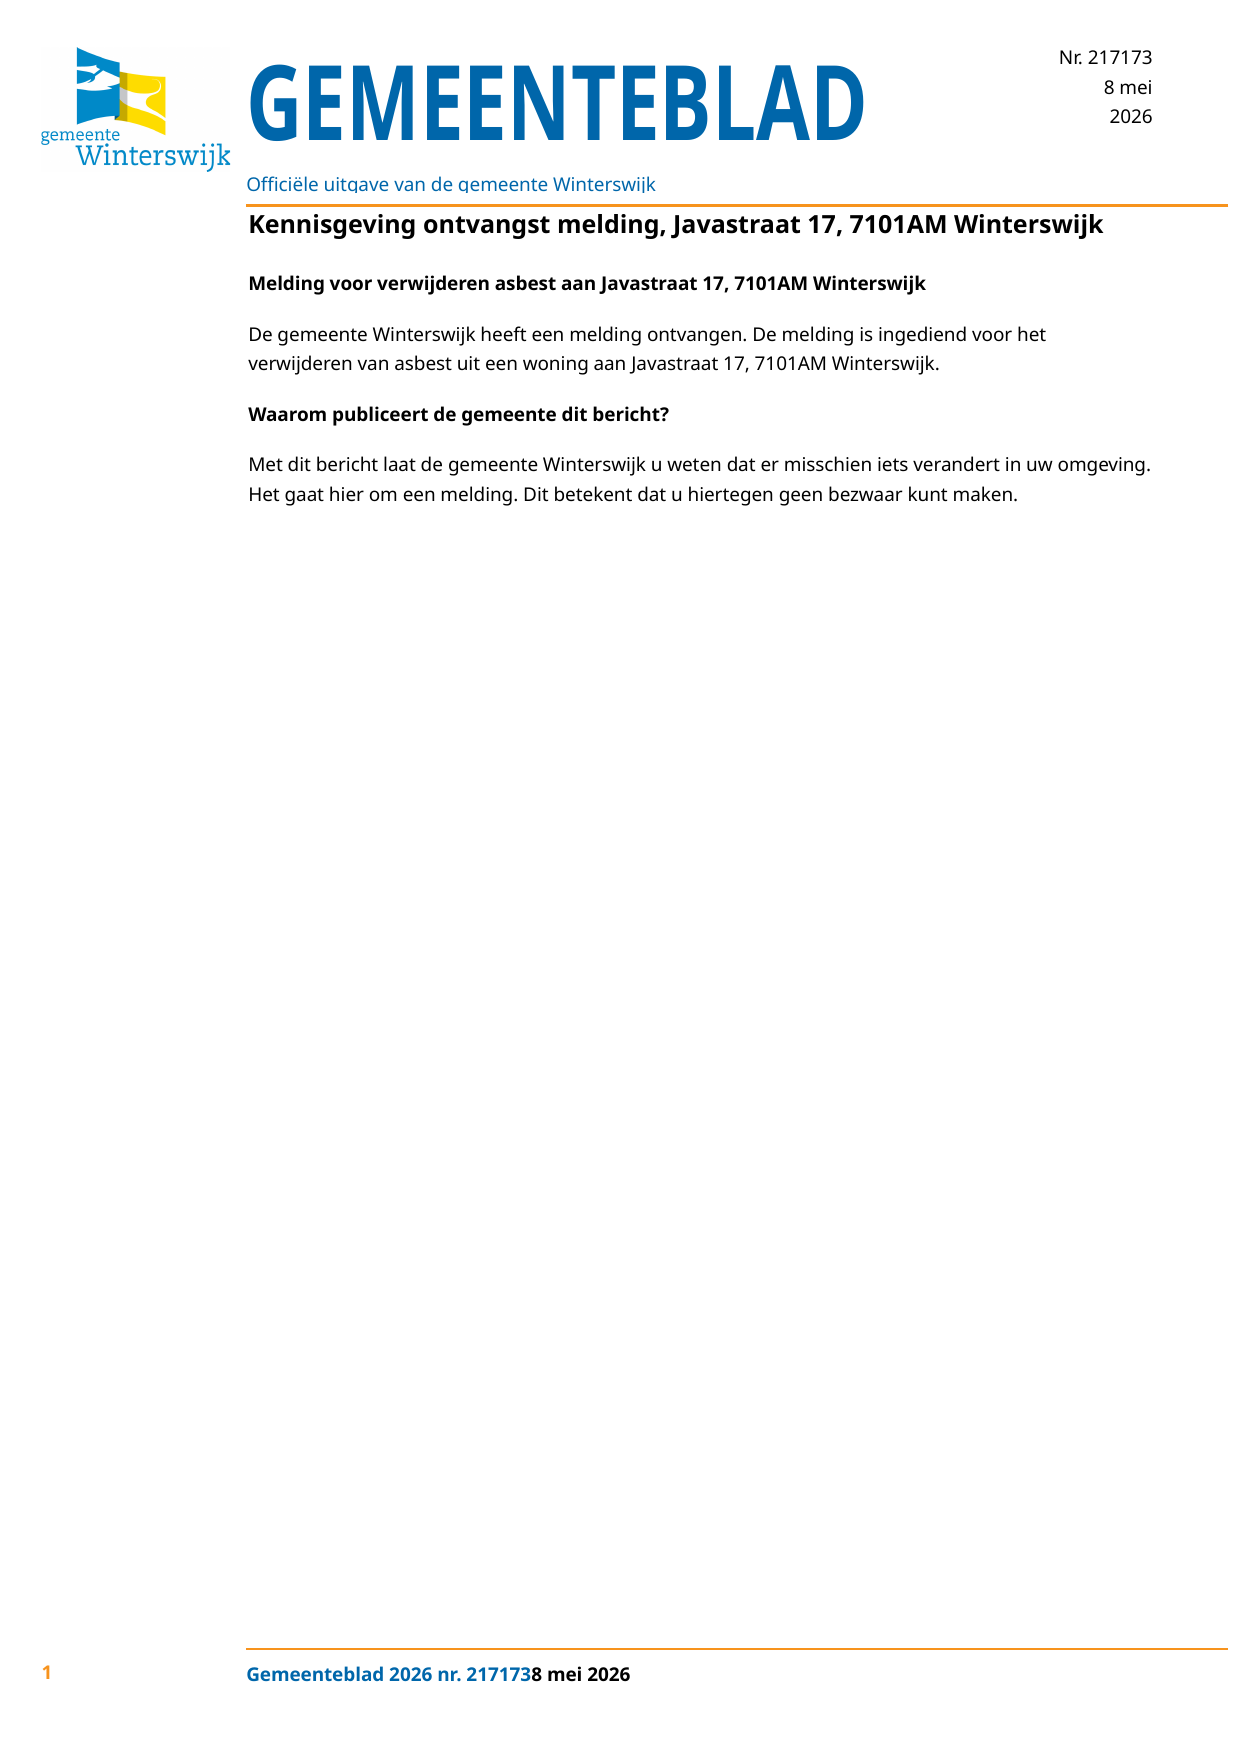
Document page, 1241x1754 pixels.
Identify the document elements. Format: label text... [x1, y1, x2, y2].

picture [41, 47, 231, 172]
text Met dit bericht laat de gemeente Winterswijk u weten dat er misschien iets verandert in uw omgeving. Het gaat hier om een melding. Dit betekent dat u hiertegen geen bezwaar kunt maken. [248, 451, 1152, 506]
text Waarom publiceert de gemeente dit bericht? [248, 401, 1152, 426]
text Melding voor verwijderen asbest aan Javastraat 17, 7101AM Winterswijk [248, 270, 1152, 296]
picture [225, 153, 231, 162]
text Kennisgeving ontvangst melding, Javastraat 17, 7101AM Winterswijk [248, 207, 1152, 241]
text De gemeente Winterswijk heeft een melding ontvangen. De melding is ingediend voor het verwijderen van asbest uit een woning aan Javastraat 17, 7101AM Winterswijk. [248, 321, 1152, 376]
